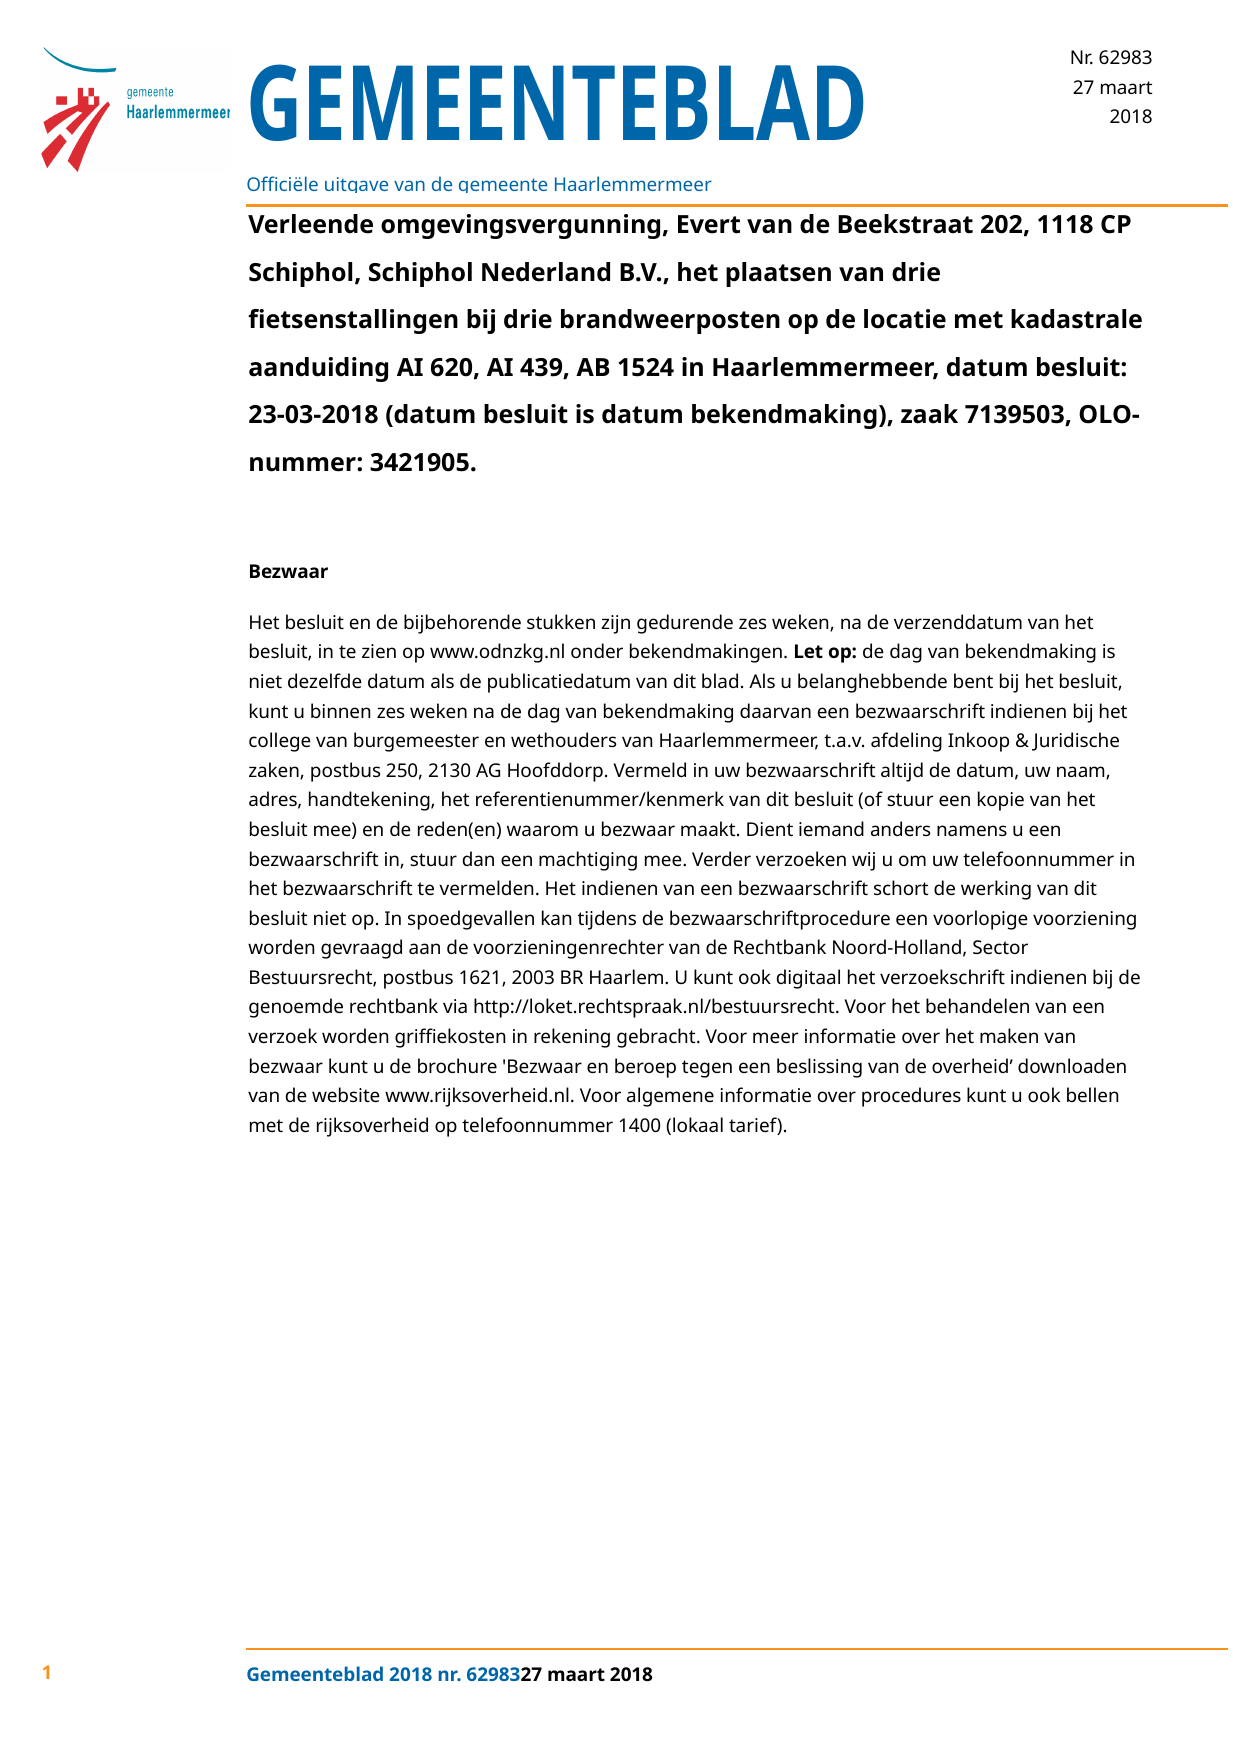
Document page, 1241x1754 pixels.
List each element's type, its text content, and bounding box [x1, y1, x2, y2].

text Verleende omgevingsvergunning, Evert van de Beekstraat 202, 1118 CP Schiphol, Schiphol Nederland B.V., het plaatsen van drie fietsenstallingen bij drie brandweerposten op de locatie met kadastrale aanduiding AI 620, AI 439, AB 1524 in Haarlemmermeer, datum besluit: 23-03-2018 (datum besluit is datum bekendmaking), zaak 7139503, OLO-nummer: 3421905. [248, 207, 1152, 479]
text Het besluit en de bijbehorende stukken zijn gedurende zes weken, na de verzenddatum van het besluit, in te zien op www.odnzkg.nl onder bekendmakingen. Let op: de dag van bekendmaking is niet dezelfde datum als de publicatiedatum van dit blad. Als u belanghebbende bent bij het besluit, kunt u binnen zes weken na de dag van bekendmaking daarvan een bezwaarschrift indienen bij het college van burgemeester en wethouders van Haarlemmermeer, t.a.v. afdeling Inkoop & Juridische zaken, postbus 250, 2130 AG Hoofddorp. Vermeld in uw bezwaarschrift altijd de datum, uw naam, adres, handtekening, het referentienummer/kenmerk van dit besluit (of stuur een kopie van het besluit mee) en de reden(en) waarom u bezwaar maakt. Dient iemand anders namens u een bezwaarschrift in, stuur dan een machtiging mee. Verder verzoeken wij u om uw telefoonnummer in het bezwaarschrift te vermelden. Het indienen van een bezwaarschrift schort de werking van dit besluit niet op. In spoedgevallen kan tijdens de bezwaarschriftprocedure een voorlopige voorziening worden gevraagd aan de voorzieningenrechter van de Rechtbank Noord-Holland, Sector Bestuursrecht, postbus 1621, 2003 BR Haarlem. U kunt ook digitaal het verzoekschrift indienen bij de genoemde rechtbank via http://loket.rechtspraak.nl/bestuursrecht. Voor het behandelen van een verzoek worden griffiekosten in rekening gebracht. Voor meer informatie over het maken van bezwaar kunt u de brochure 'Bezwaar en beroep tegen een beslissing van de overheid’ downloaden van de website www.rijksoverheid.nl. Voor algemene informatie over procedures kunt u ook bellen met de rijksoverheid op telefoonnummer 1400 (lokaal tarief). [248, 609, 1152, 1138]
picture [41, 47, 231, 172]
text Bezwaar [248, 559, 1152, 584]
